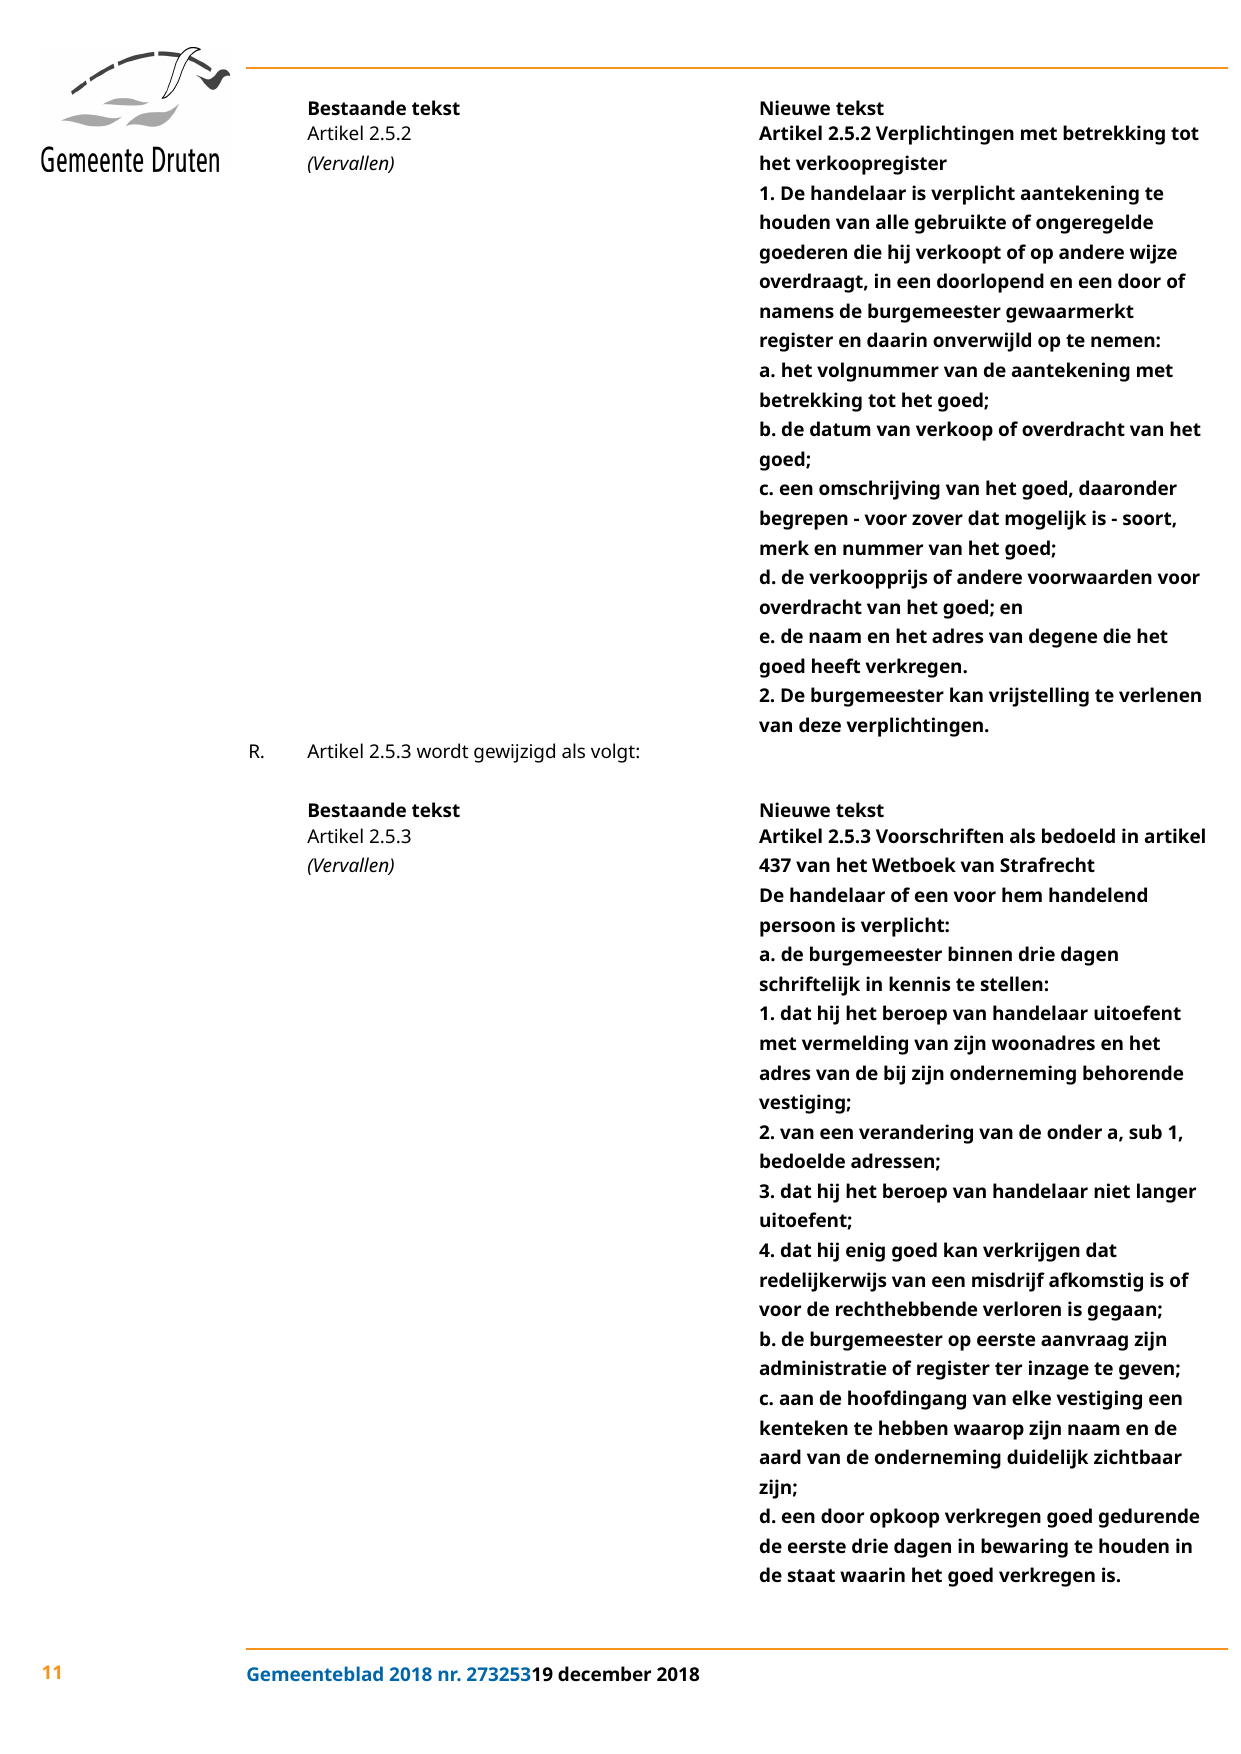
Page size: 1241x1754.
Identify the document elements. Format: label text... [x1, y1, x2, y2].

table_cell Artikel 2.5.3 Voorschriften als bedoeld in artikel 437 van het Wetboek van Strafrecht De handelaar of een voor hem handelend persoon is verplicht: a. de burgemeester binnen drie dagen schriftelijk in kennis te stellen: 1. dat hij het beroep van handelaar uitoefent met vermelding van zijn woonadres en het adres van de bij zijn onderneming behorende vestiging; 2. van een verandering van de onder a, sub 1, bedoelde adressen; 3. dat hij het beroep van handelaar niet langer uitoefent; 4. dat hij enig goed kan verkrijgen dat redelijkerwijs van een misdrijf afkomstig is of voor de rechthebbende verloren is gegaan; b. de burgemeester op eerste aanvraag zijn administratie of register ter inzage te geven; c. aan de hoofdingang van elke vestiging een kenteken te hebben waarop zijn naam en de aard van de onderneming duidelijk zichtbaar zijn; d. een door opkoop verkregen goed gedurende de eerste drie dagen in bewaring te houden in de staat waarin het goed verkregen is. [759, 823, 1211, 1588]
table_header Nieuwe tekst [759, 95, 1211, 121]
table_header Bestaande tekst [307, 798, 759, 823]
table_cell Artikel 2.5.2 (Vervallen) [307, 121, 759, 738]
table_cell Artikel 2.5.3 (Vervallen) [307, 823, 759, 1588]
table_header Bestaande tekst [307, 95, 759, 121]
picture [41, 47, 231, 172]
table_cell Artikel 2.5.2 Verplichtingen met betrekking tot het verkoopregister 1. De handelaar is verplicht aantekening te houden van alle gebruikte of ongeregelde goederen die hij verkoopt of op andere wijze overdraagt, in een doorlopend en een door of namens de burgemeester gewaarmerkt register en daarin onverwijld op te nemen: a. het volgnummer van de aantekening met betrekking tot het goed; b. de datum van verkoop of overdracht van het goed; c. een omschrijving van het goed, daaronder begrepen - voor zover dat mogelijk is - soort, merk en nummer van het goed; d. de verkoopprijs of andere voorwaarden voor overdracht van het goed; en e. de naam en het adres van degene die het goed heeft verkregen. 2. De burgemeester kan vrijstelling te verlenen van deze verplichtingen. [759, 121, 1211, 738]
table_header Nieuwe tekst [759, 798, 1211, 823]
list Artikel 2.5.3 wordt gewijzigd als volgt: [248, 738, 1152, 764]
